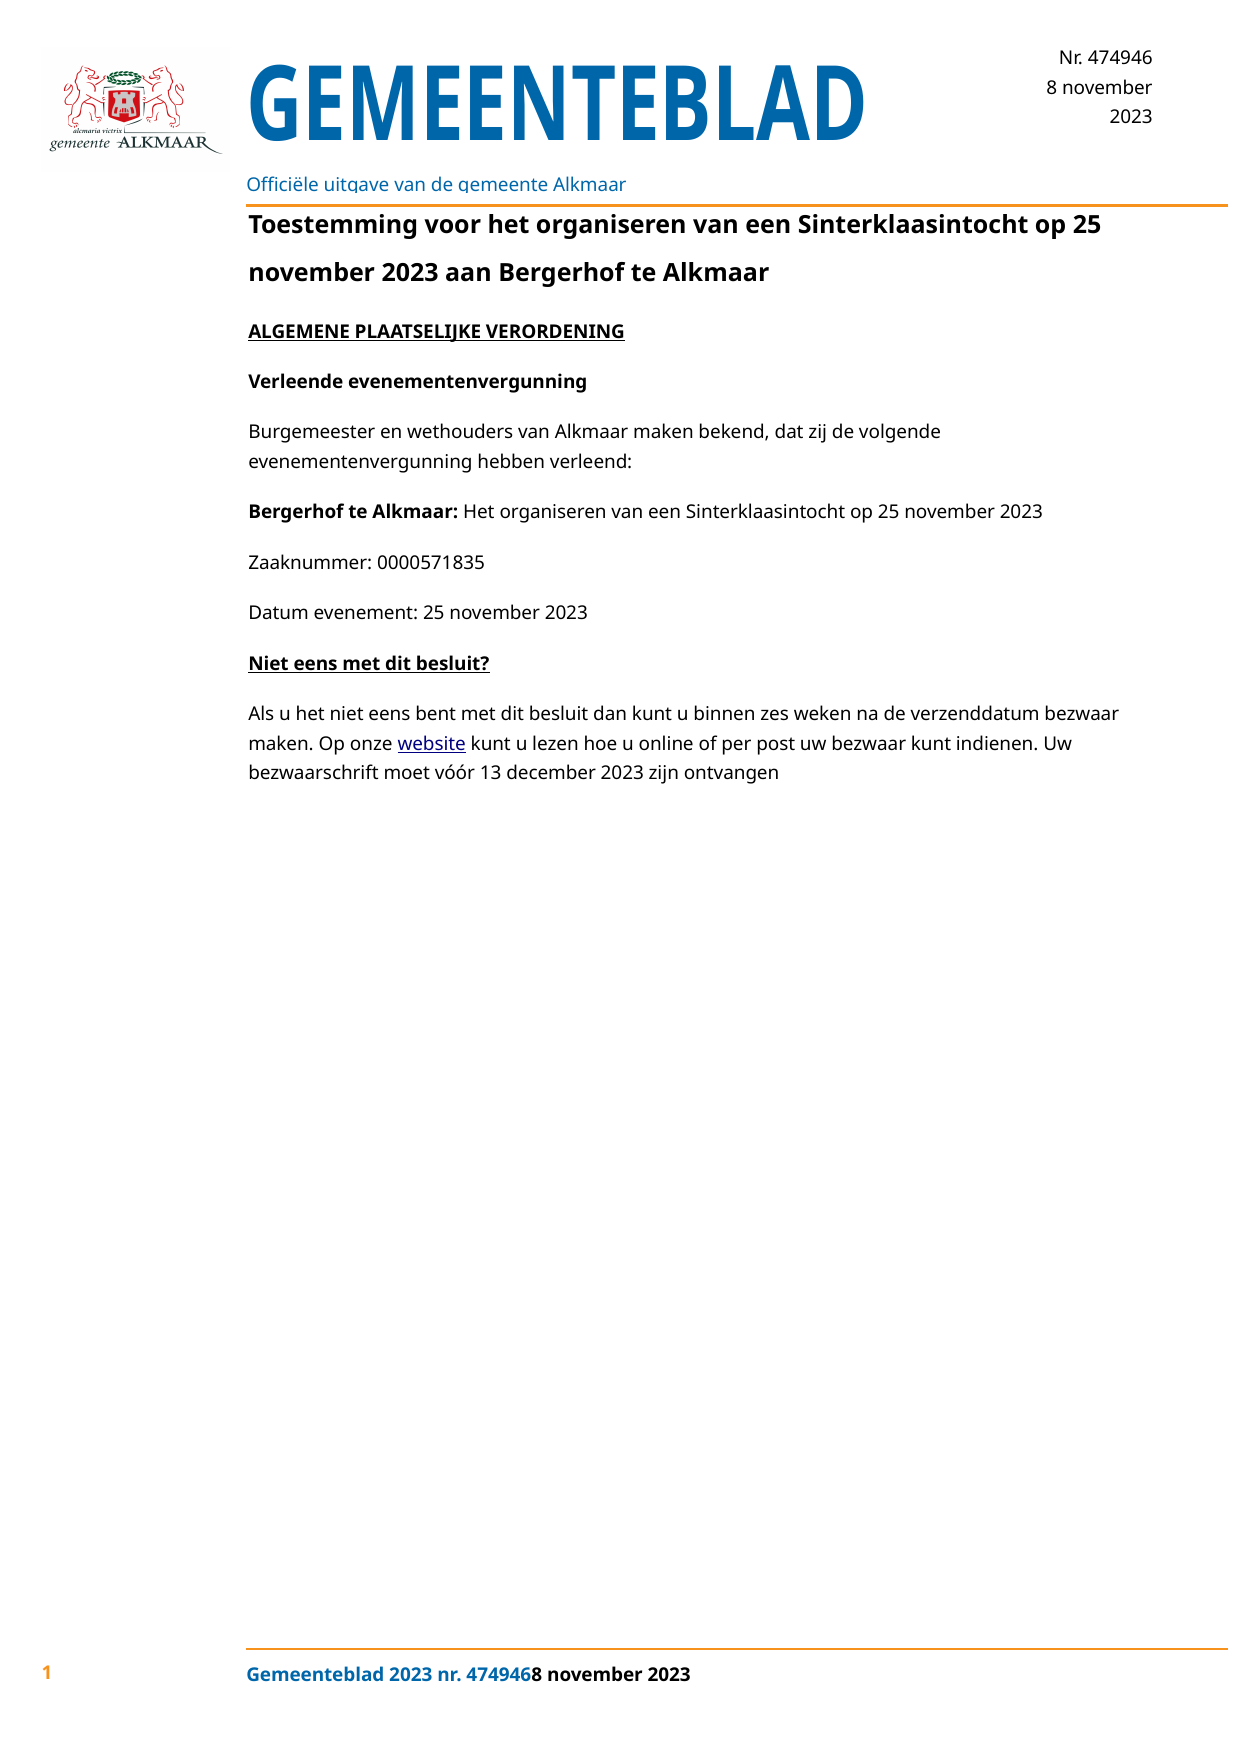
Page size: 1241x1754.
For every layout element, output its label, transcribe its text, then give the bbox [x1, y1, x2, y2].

picture [41, 47, 231, 172]
text Toestemming voor het organiseren van een Sinterklaasintocht op 25 november 2023 aan Bergerhof te Alkmaar [248, 207, 1152, 288]
text Niet eens met dit besluit? [248, 650, 1152, 676]
text Als u het niet eens bent met dit besluit dan kunt u binnen zes weken na de verzenddatum bezwaar maken. Op onze website kunt u lezen hoe u online of per post uw bezwaar kunt indienen. Uw bezwaarschrift moet vóór 13 december 2023 zijn ontvangen [248, 700, 1152, 785]
text Datum evenement: 25 november 2023 [248, 599, 1152, 625]
text Bergerhof te Alkmaar: Het organiseren van een Sinterklaasintocht op 25 november 2023 [248, 499, 1152, 524]
text ALGEMENE PLAATSELIJKE VERORDENING [248, 318, 1152, 344]
text Zaaknummer: 0000571835 [248, 549, 1152, 575]
text Verleende evenementenvergunning [248, 368, 1152, 394]
text Burgemeester en wethouders van Alkmaar maken bekend, dat zij de volgende evenementenvergunning hebben verleend: [248, 419, 1152, 474]
